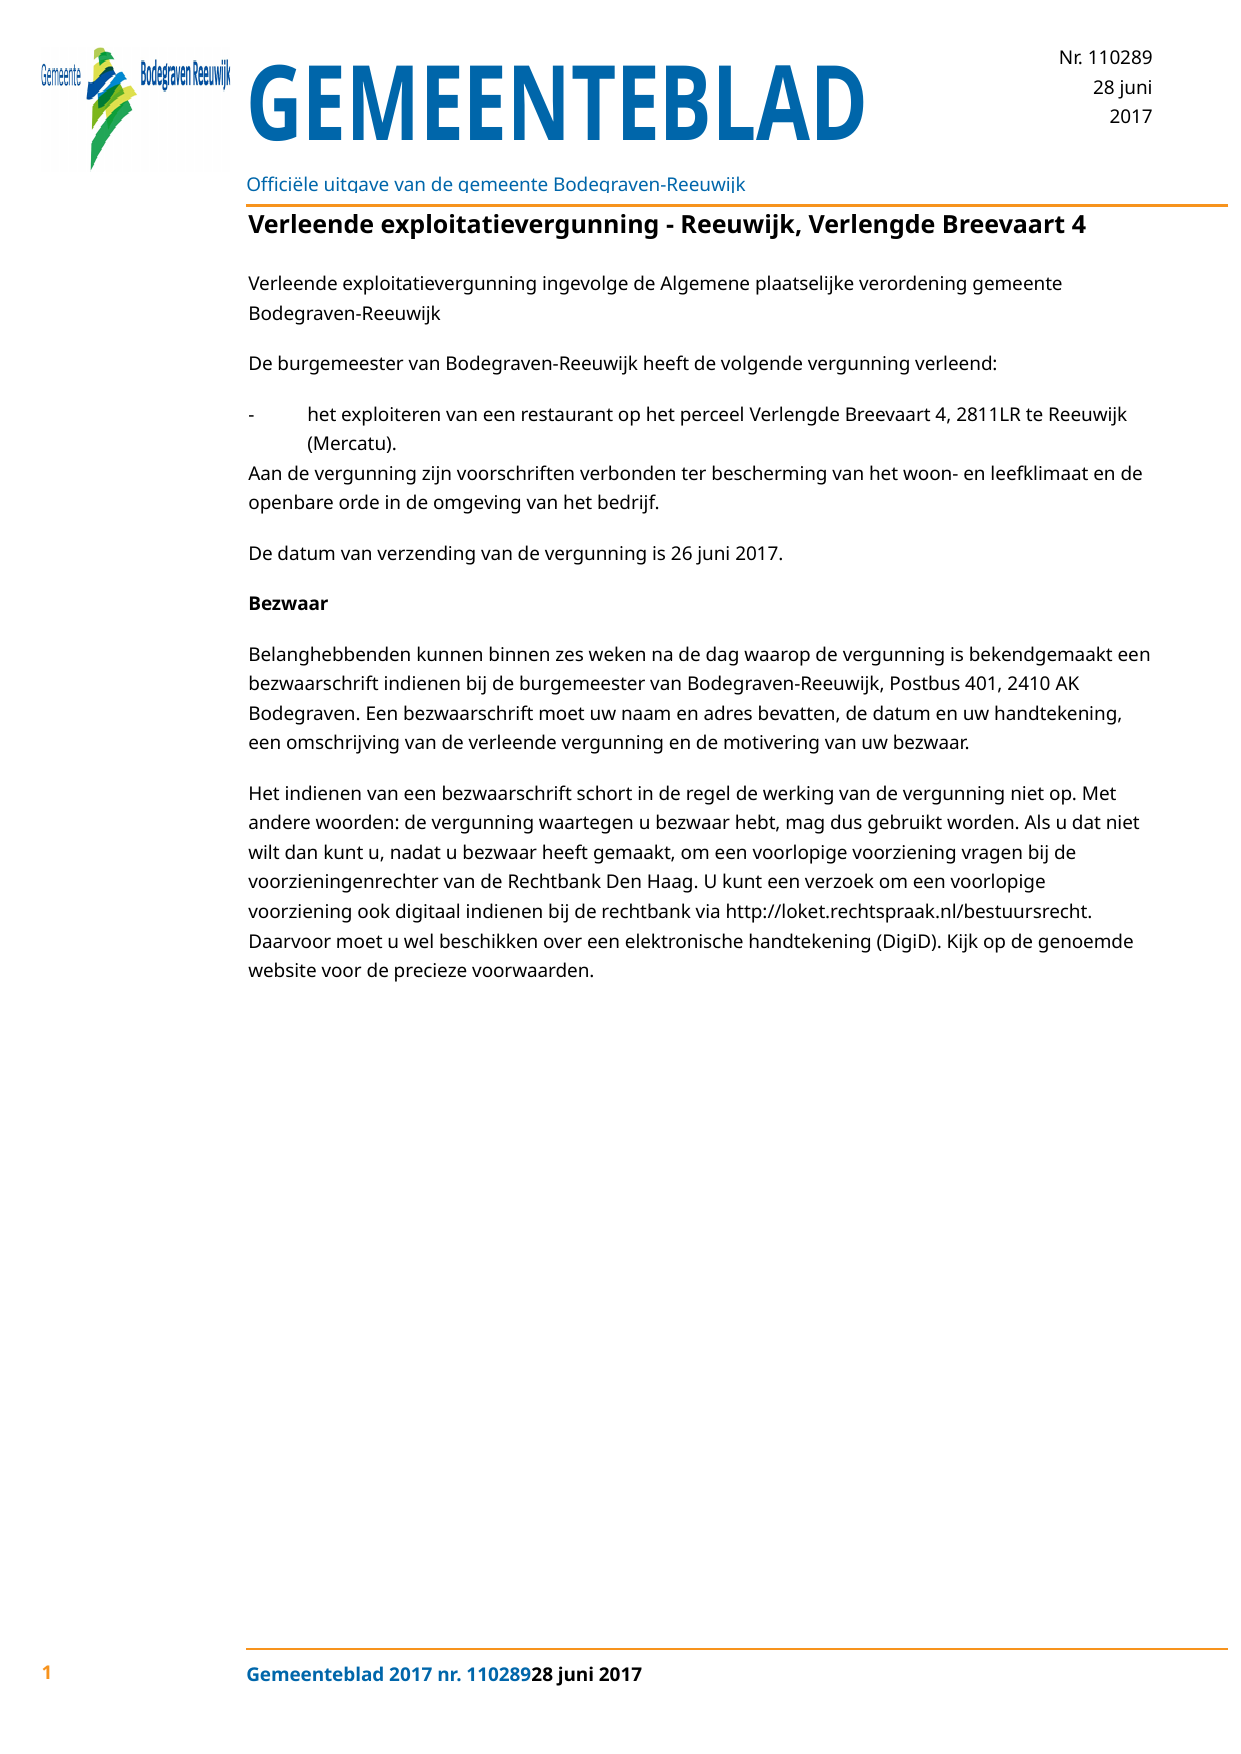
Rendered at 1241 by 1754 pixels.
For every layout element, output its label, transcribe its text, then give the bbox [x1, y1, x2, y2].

list het exploiteren van een restaurant op het perceel Verlengde Breevaart 4, 2811LR te Reeuwijk (Mercatu). [248, 401, 1152, 456]
text Bezwaar [248, 590, 1152, 616]
text Verleende exploitatievergunning ingevolge de Algemene plaatselijke verordening gemeente Bodegraven-Reeuwijk [248, 270, 1152, 326]
text De burgemeester van Bodegraven-Reeuwijk heeft de volgende vergunning verleend: [248, 350, 1152, 376]
text Het indienen van een bezwaarschrift schort in de regel de werking van de vergunning niet op. Met andere woorden: de vergunning waartegen u bezwaar hebt, mag dus gebruikt worden. Als u dat niet wilt dan kunt u, nadat u bezwaar heeft gemaakt, om een voorlopige voorziening vragen bij de voorzieningenrechter van de Rechtbank Den Haag. U kunt een verzoek om een voorlopige voorziening ook digitaal indienen bij de rechtbank via http://loket.rechtspraak.nl/bestuursrecht. Daarvoor moet u wel beschikken over een elektronische handtekening (DigiD). Kijk op de genoemde website voor de precieze voorwaarden. [248, 780, 1152, 983]
text Aan de vergunning zijn voorschriften verbonden ter bescherming van het woon- en leefklimaat en de openbare orde in de omgeving van het bedrijf. [248, 460, 1152, 515]
text De datum van verzending van de vergunning is 26 juni 2017. [248, 540, 1152, 566]
text Verleende exploitatievergunning - Reeuwijk, Verlengde Breevaart 4 [248, 207, 1152, 241]
picture [41, 47, 231, 172]
text Belanghebbenden kunnen binnen zes weken na de dag waarop de vergunning is bekendgemaakt een bezwaarschrift indienen bij de burgemeester van Bodegraven-Reeuwijk, Postbus 401, 2410 AK Bodegraven. Een bezwaarschrift moet uw naam en adres bevatten, de datum en uw handtekening, een omschrijving van de verleende vergunning en de motivering van uw bezwaar. [248, 641, 1152, 755]
